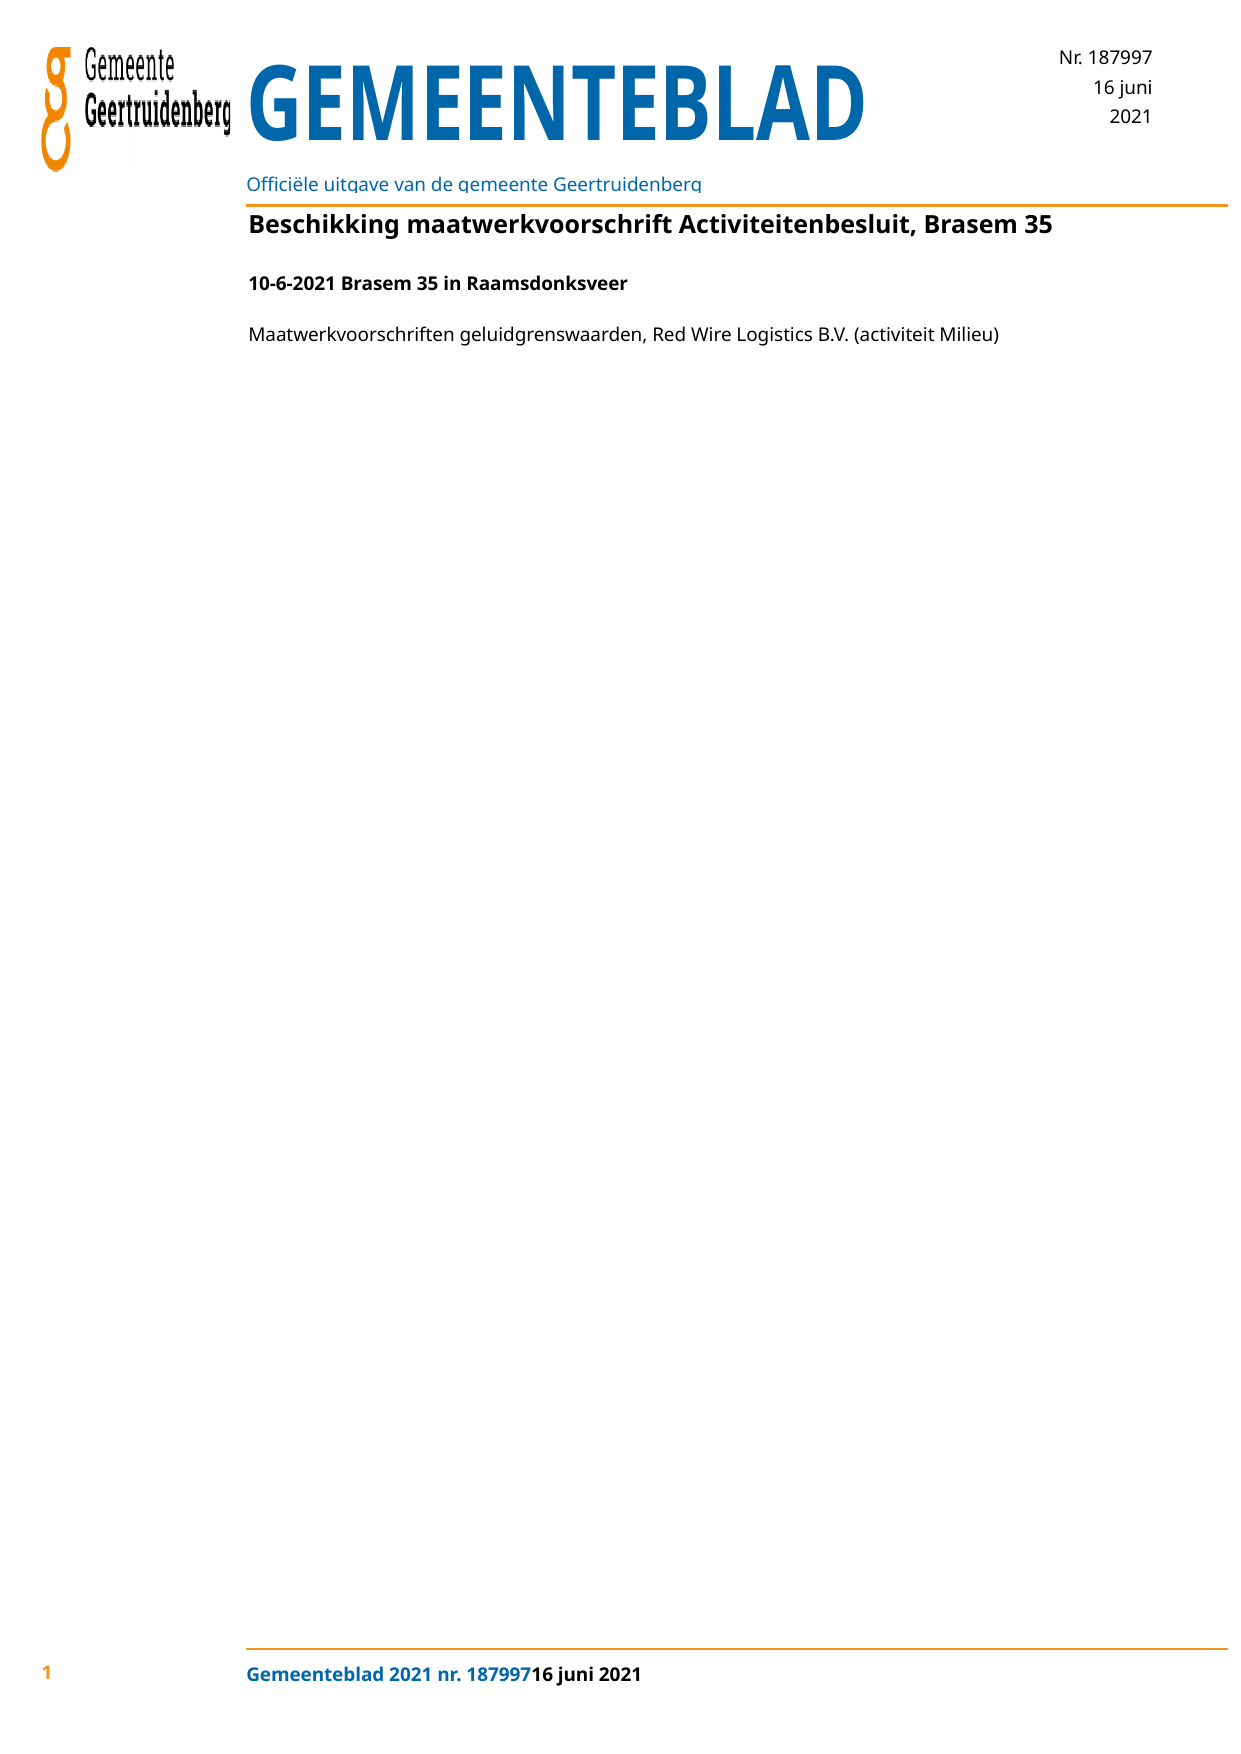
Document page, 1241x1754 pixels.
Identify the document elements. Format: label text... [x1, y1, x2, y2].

text Beschikking maatwerkvoorschrift Activiteitenbesluit, Brasem 35 [248, 207, 1152, 241]
picture [41, 47, 231, 172]
text 10-6-2021 Brasem 35 in Raamsdonksveer [248, 270, 1152, 296]
text Maatwerkvoorschriften geluidgrenswaarden, Red Wire Logistics B.V. (activiteit Milieu) [248, 321, 1152, 346]
